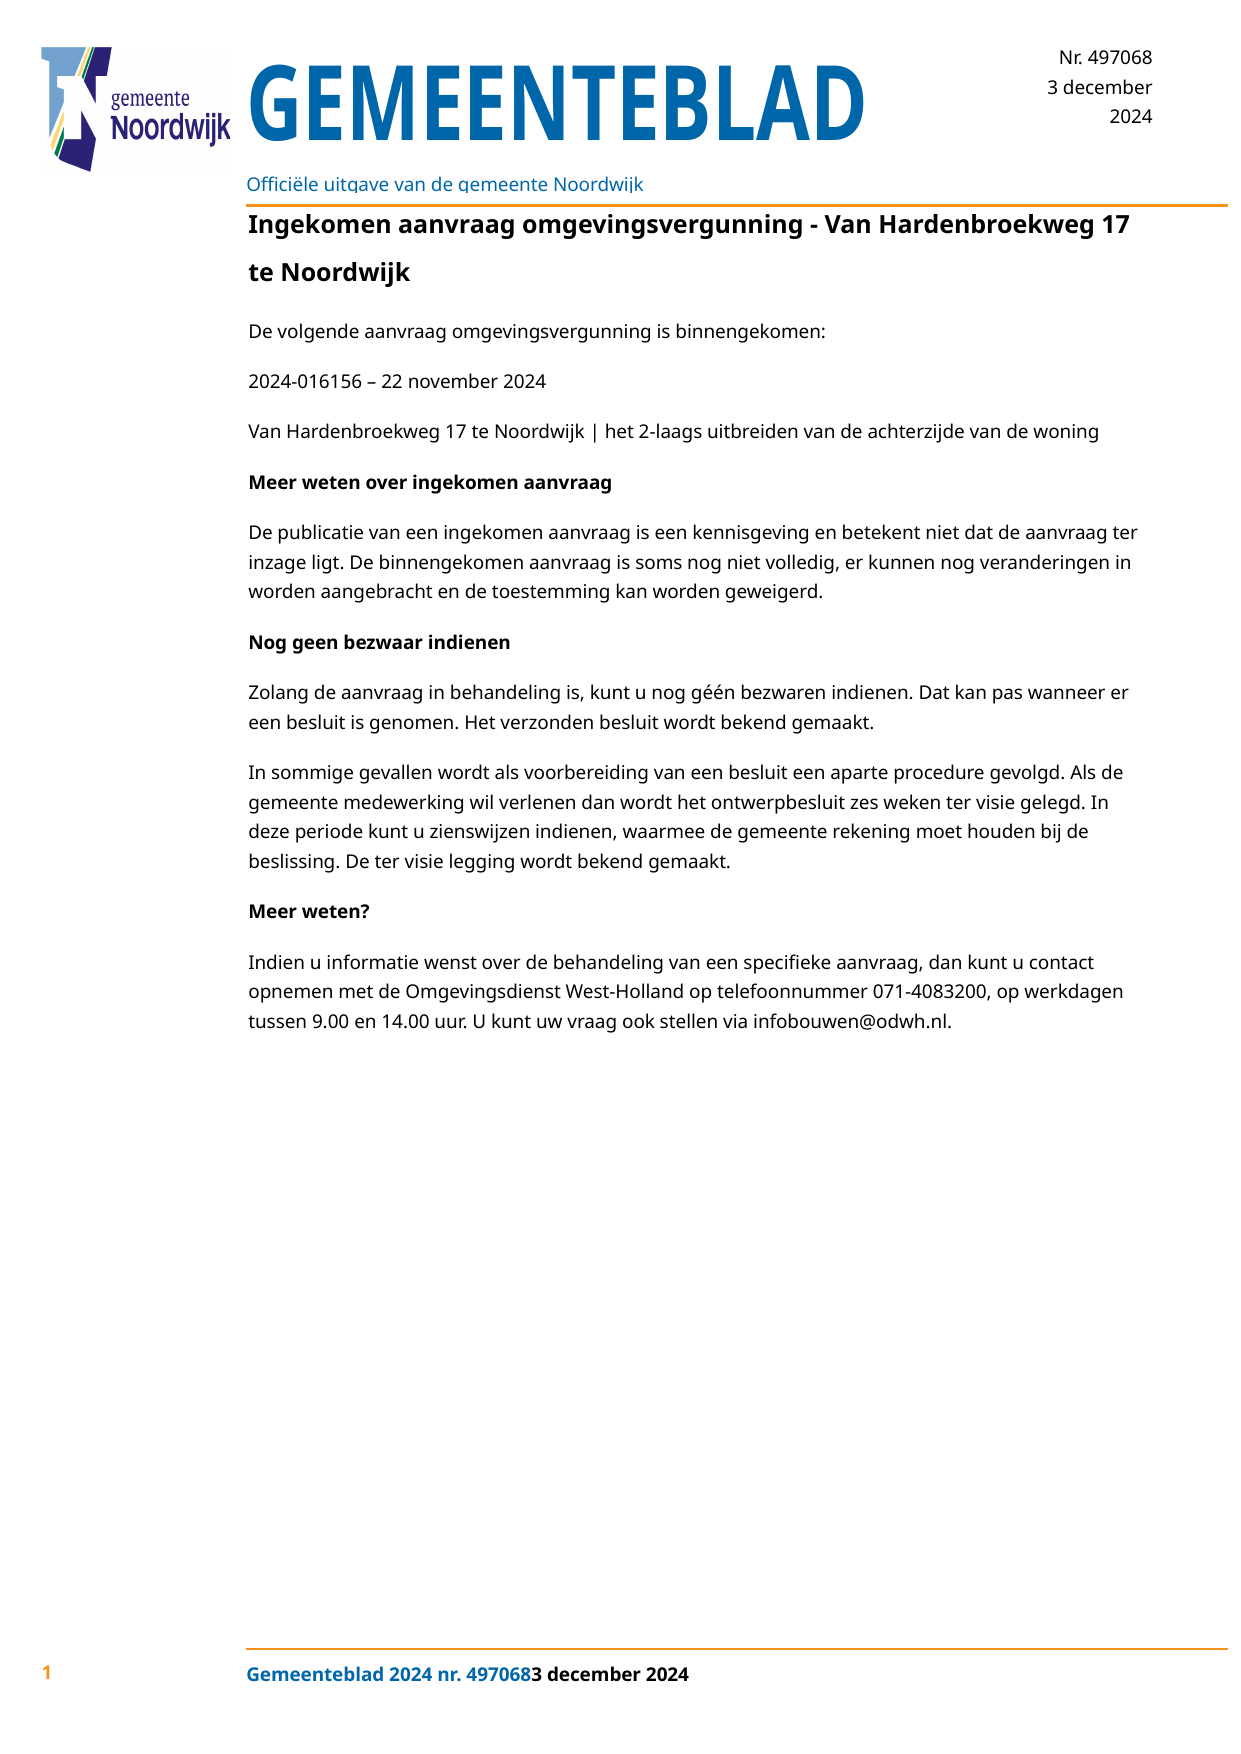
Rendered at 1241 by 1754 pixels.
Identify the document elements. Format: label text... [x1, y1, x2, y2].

text In sommige gevallen wordt als voorbereiding van een besluit een aparte procedure gevolgd. Als de gemeente medewerking wil verlenen dan wordt het ontwerpbesluit zes weken ter visie gelegd. In deze periode kunt u zienswijzen indienen, waarmee de gemeente rekening moet houden bij de beslissing. De ter visie legging wordt bekend gemaakt. [248, 759, 1152, 874]
text Meer weten over ingekomen aanvraag [248, 469, 1152, 495]
text Meer weten? [248, 899, 1152, 924]
text 2024-016156 – 22 november 2024 [248, 368, 1152, 394]
text De volgende aanvraag omgevingsvergunning is binnengekomen: [248, 318, 1152, 344]
text Zolang de aanvraag in behandeling is, kunt u nog géén bezwaren indienen. Dat kan pas wanneer er een besluit is genomen. Het verzonden besluit wordt bekend gemaakt. [248, 679, 1152, 735]
text Indien u informatie wenst over de behandeling van een specifieke aanvraag, dan kunt u contact opnemen met de Omgevingsdienst West-Holland op telefoonnummer 071-4083200, op werkdagen tussen 9.00 en 14.00 uur. U kunt uw vraag ook stellen via infobouwen@odwh.nl. [248, 949, 1152, 1034]
text Van Hardenbroekweg 17 te Noordwijk | het 2-laags uitbreiden van de achterzijde van de woning [248, 419, 1152, 444]
text Ingekomen aanvraag omgevingsvergunning - Van Hardenbroekweg 17 te Noordwijk [248, 207, 1152, 288]
picture [41, 47, 231, 172]
text De publicatie van een ingekomen aanvraag is een kennisgeving en betekent niet dat de aanvraag ter inzage ligt. De binnengekomen aanvraag is soms nog niet volledig, er kunnen nog veranderingen in worden aangebracht en de toestemming kan worden geweigerd. [248, 519, 1152, 604]
text Nog geen bezwaar indienen [248, 629, 1152, 655]
